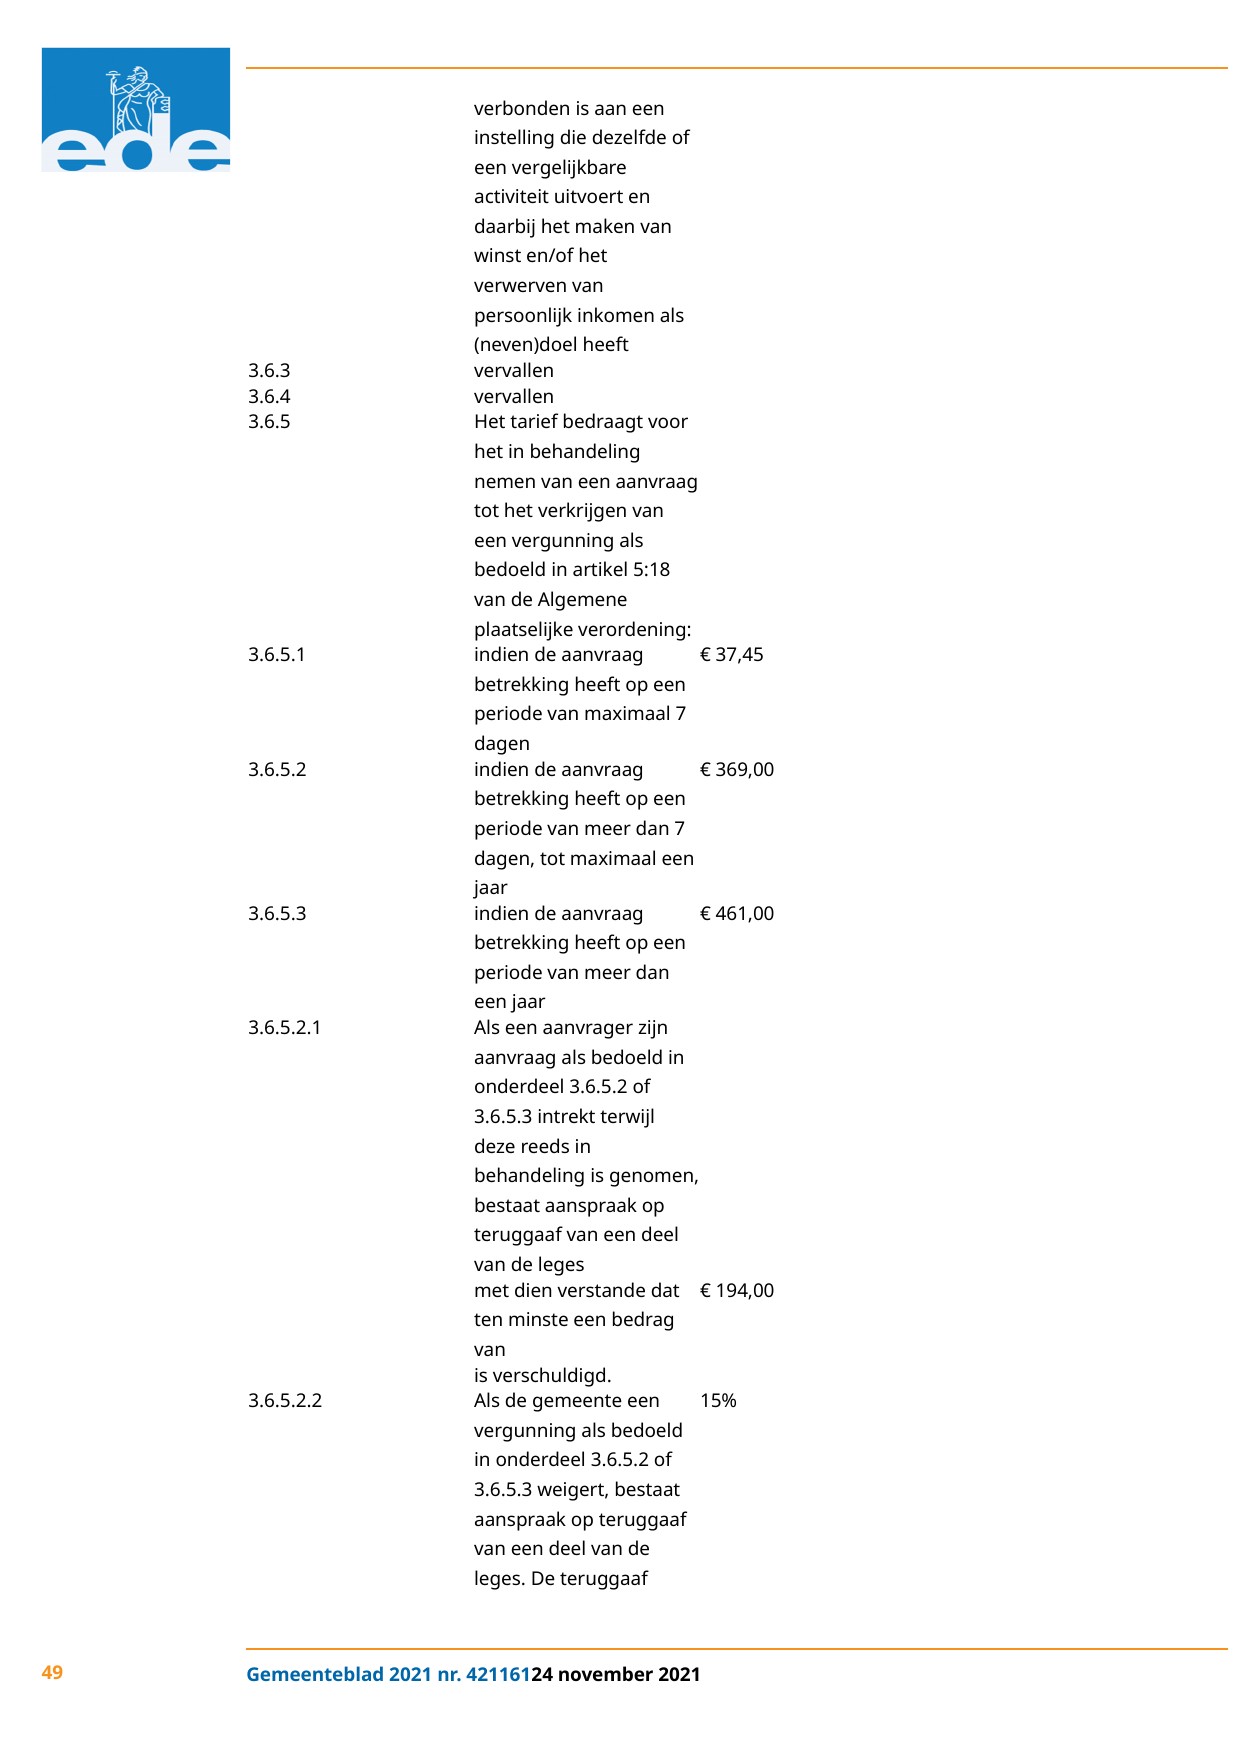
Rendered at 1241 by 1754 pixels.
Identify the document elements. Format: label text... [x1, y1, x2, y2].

picture [41, 47, 231, 172]
table_cell [926, 357, 1152, 383]
table_cell 3.6.5.1 [248, 641, 474, 756]
table_cell [700, 1362, 926, 1387]
table_cell [700, 95, 926, 357]
table_cell € 37,45 [700, 641, 926, 756]
table_cell Als een aanvrager zijn aanvraag als bedoeld in onderdeel 3.6.5.2 of 3.6.5.3 intrekt terwijl deze reeds in behandeling is genomen, bestaat aanspraak op teruggaaf van een deel van de leges [474, 1015, 700, 1277]
table_cell Het tarief bedraagt voor het in behandeling nemen van een aanvraag tot het verkrijgen van een vergunning als bedoeld in artikel 5:18 van de Algemene plaatselijke verordening: [474, 409, 700, 641]
table_cell verbonden is aan een instelling die dezelfde of een vergelijkbare activiteit uitvoert en daarbij het maken van winst en/of het verwerven van persoonlijk inkomen als (neven)doel heeft [474, 95, 700, 357]
table_cell € 369,00 [700, 756, 926, 900]
table_cell [926, 756, 1152, 900]
table_cell [926, 641, 1152, 756]
table_cell € 461,00 [700, 900, 926, 1014]
table_cell [926, 1388, 1152, 1591]
table_cell [926, 383, 1152, 409]
table_cell vervallen [474, 357, 700, 383]
table_cell 3.6.5.3 [248, 900, 474, 1014]
table_cell [700, 357, 926, 383]
table_cell indien de aanvraag betrekking heeft op een periode van maximaal 7 dagen [474, 641, 700, 756]
table_cell 15% [700, 1388, 926, 1591]
table_cell [248, 1277, 474, 1362]
table_cell vervallen [474, 383, 700, 409]
table_cell € 194,00 [700, 1277, 926, 1362]
table_cell 3.6.4 [248, 383, 474, 409]
table_cell [700, 409, 926, 641]
table_cell [248, 1362, 474, 1387]
table_cell is verschuldigd. [474, 1362, 700, 1387]
table_cell 3.6.5 [248, 409, 474, 641]
table_cell [926, 900, 1152, 1014]
table_cell [248, 95, 474, 357]
table_cell indien de aanvraag betrekking heeft op een periode van meer dan een jaar [474, 900, 700, 1014]
table_cell [700, 383, 926, 409]
table_cell [700, 1015, 926, 1277]
table_cell 3.6.3 [248, 357, 474, 383]
table_cell [926, 95, 1152, 357]
table_cell [926, 1015, 1152, 1277]
table_cell indien de aanvraag betrekking heeft op een periode van meer dan 7 dagen, tot maximaal een jaar [474, 756, 700, 900]
table_cell 3.6.5.2.1 [248, 1015, 474, 1277]
table_cell [926, 1362, 1152, 1387]
table_cell [926, 409, 1152, 641]
table_cell Als de gemeente een vergunning als bedoeld in onderdeel 3.6.5.2 of 3.6.5.3 weigert, bestaat aanspraak op teruggaaf van een deel van de leges. De teruggaaf [474, 1388, 700, 1591]
table_cell 3.6.5.2 [248, 756, 474, 900]
table_cell 3.6.5.2.2 [248, 1388, 474, 1591]
table_cell [926, 1277, 1152, 1362]
table_cell met dien verstande dat ten minste een bedrag van [474, 1277, 700, 1362]
